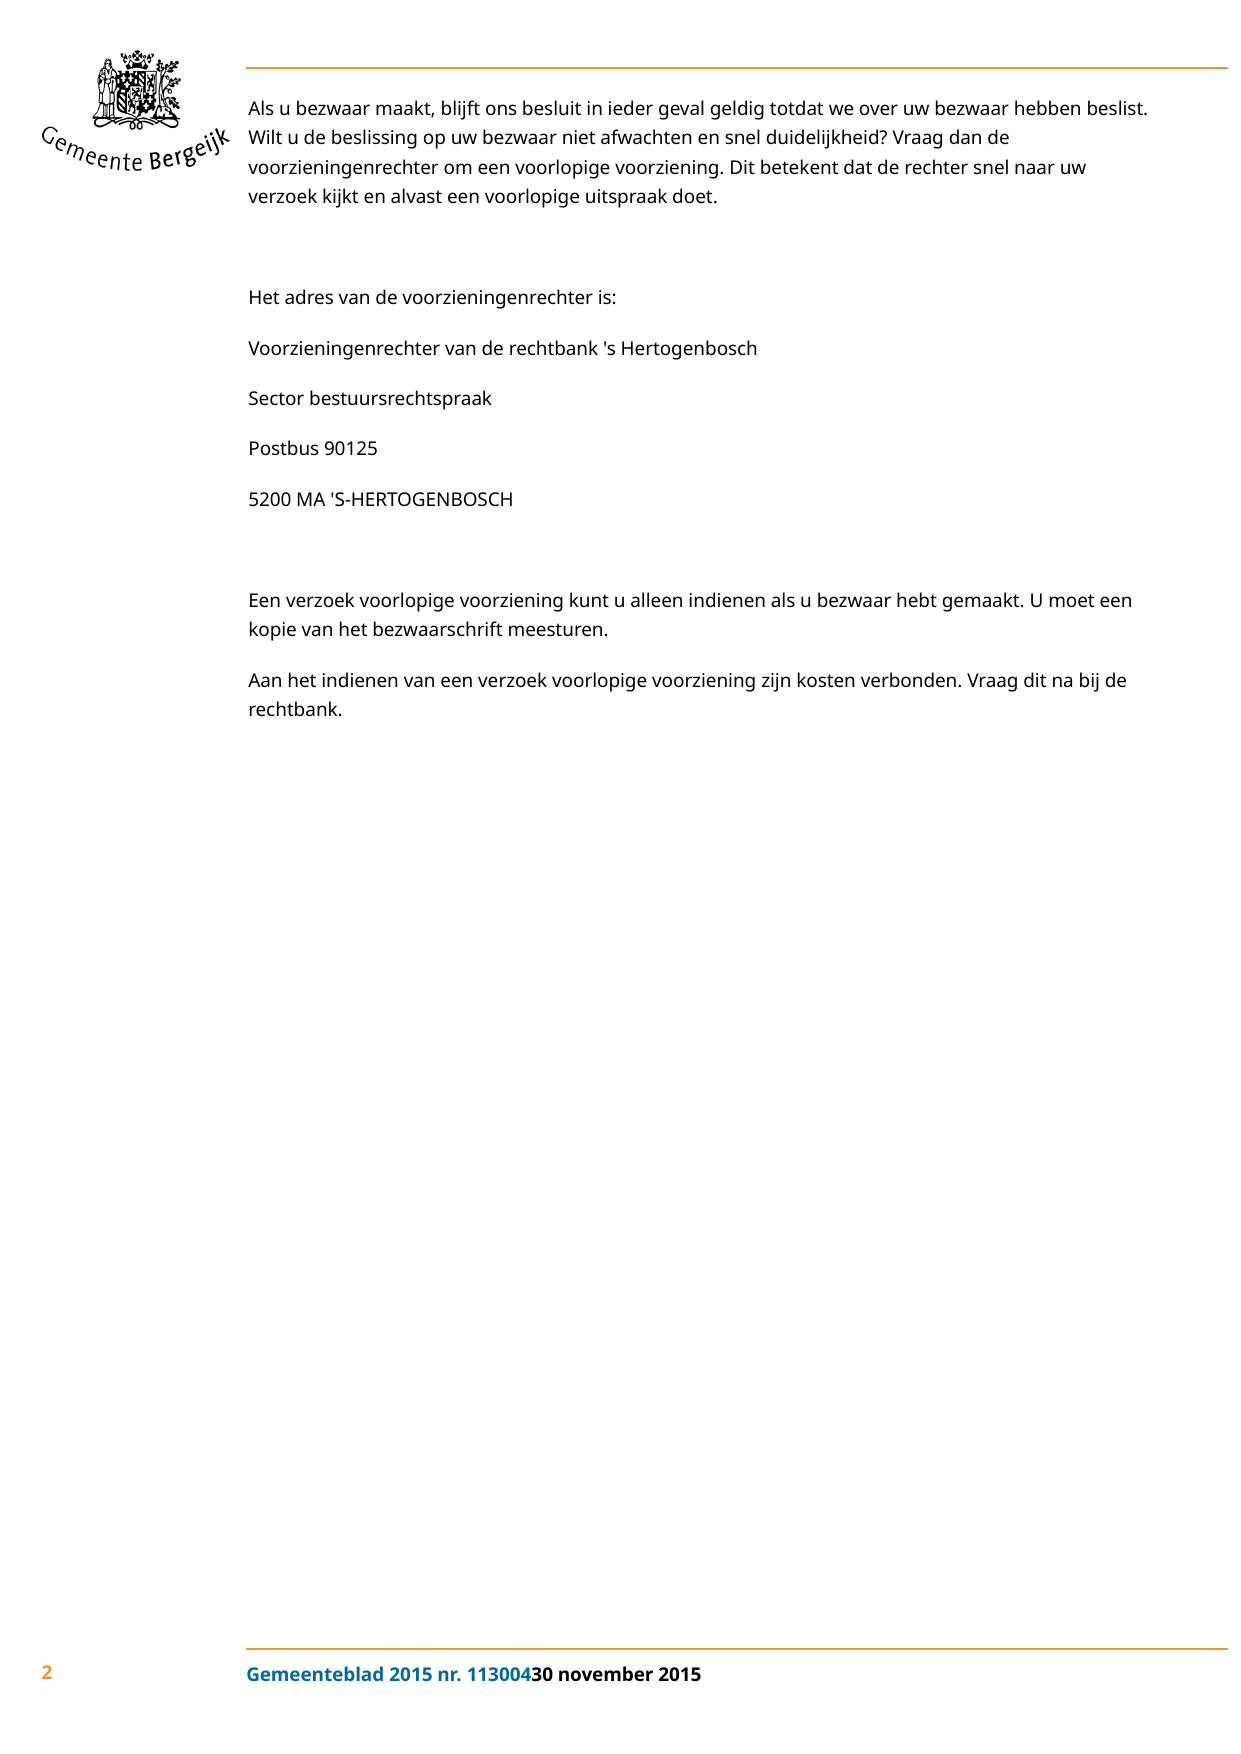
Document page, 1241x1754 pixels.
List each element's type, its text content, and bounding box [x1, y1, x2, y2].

text Voorzieningenrechter van de rechtbank 's Hertogenbosch [248, 335, 1152, 361]
text Sector bestuursrechtspraak [248, 385, 1152, 411]
text Postbus 90125 [248, 436, 1152, 461]
text Als u bezwaar maakt, blijft ons besluit in ieder geval geldig totdat we over uw bezwaar hebben beslist. Wilt u de beslissing op uw bezwaar niet afwachten en snel duidelijkheid? Vraag dan de voorzieningenrechter om een voorlopige voorziening. Dit betekent dat de rechter snel naar uw verzoek kijkt en alvast een voorlopige uitspraak doet. [248, 95, 1152, 209]
text Aan het indienen van een verzoek voorlopige voorziening zijn kosten verbonden. Vraag dit na bij de rechtbank. [248, 667, 1152, 722]
text Een verzoek voorlopige voorziening kunt u alleen indienen als u bezwaar hebt gemaakt. U moet een kopie van het bezwaarschrift meesturen. [248, 587, 1152, 642]
picture [41, 47, 231, 172]
text 5200 MA 'S-HERTOGENBOSCH [248, 486, 1152, 512]
text Het adres van de voorzieningenrechter is: [248, 284, 1152, 310]
